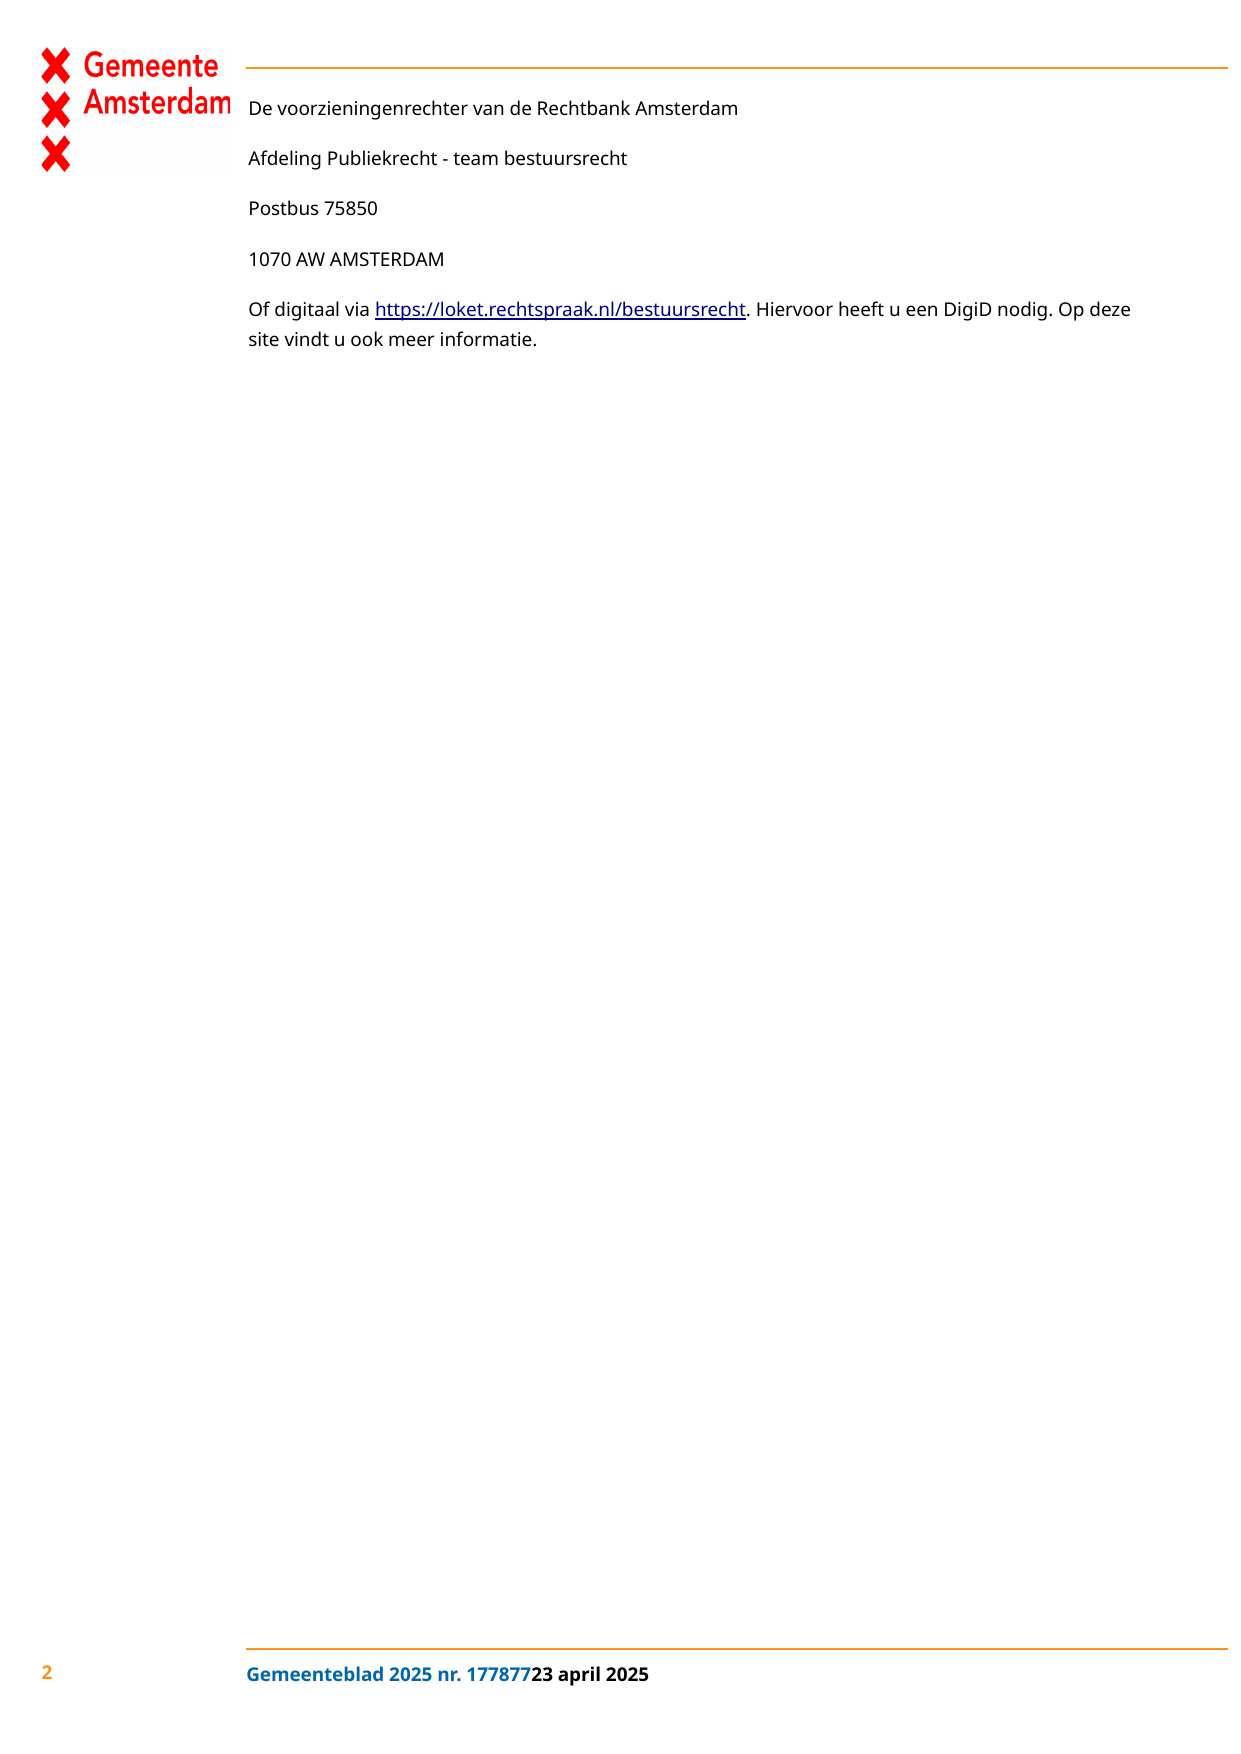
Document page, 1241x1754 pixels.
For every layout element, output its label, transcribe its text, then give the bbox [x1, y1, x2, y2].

text Of digitaal via https://loket.rechtspraak.nl/bestuursrecht. Hiervoor heeft u een DigiD nodig. Op deze site vindt u ook meer informatie. [248, 296, 1152, 352]
text De voorzieningenrechter van de Rechtbank Amsterdam [248, 95, 1152, 121]
text 1070 AW AMSTERDAM [248, 246, 1152, 272]
text Afdeling Publiekrecht - team bestuursrecht [248, 145, 1152, 171]
text Postbus 75850 [248, 196, 1152, 221]
picture [41, 47, 231, 172]
